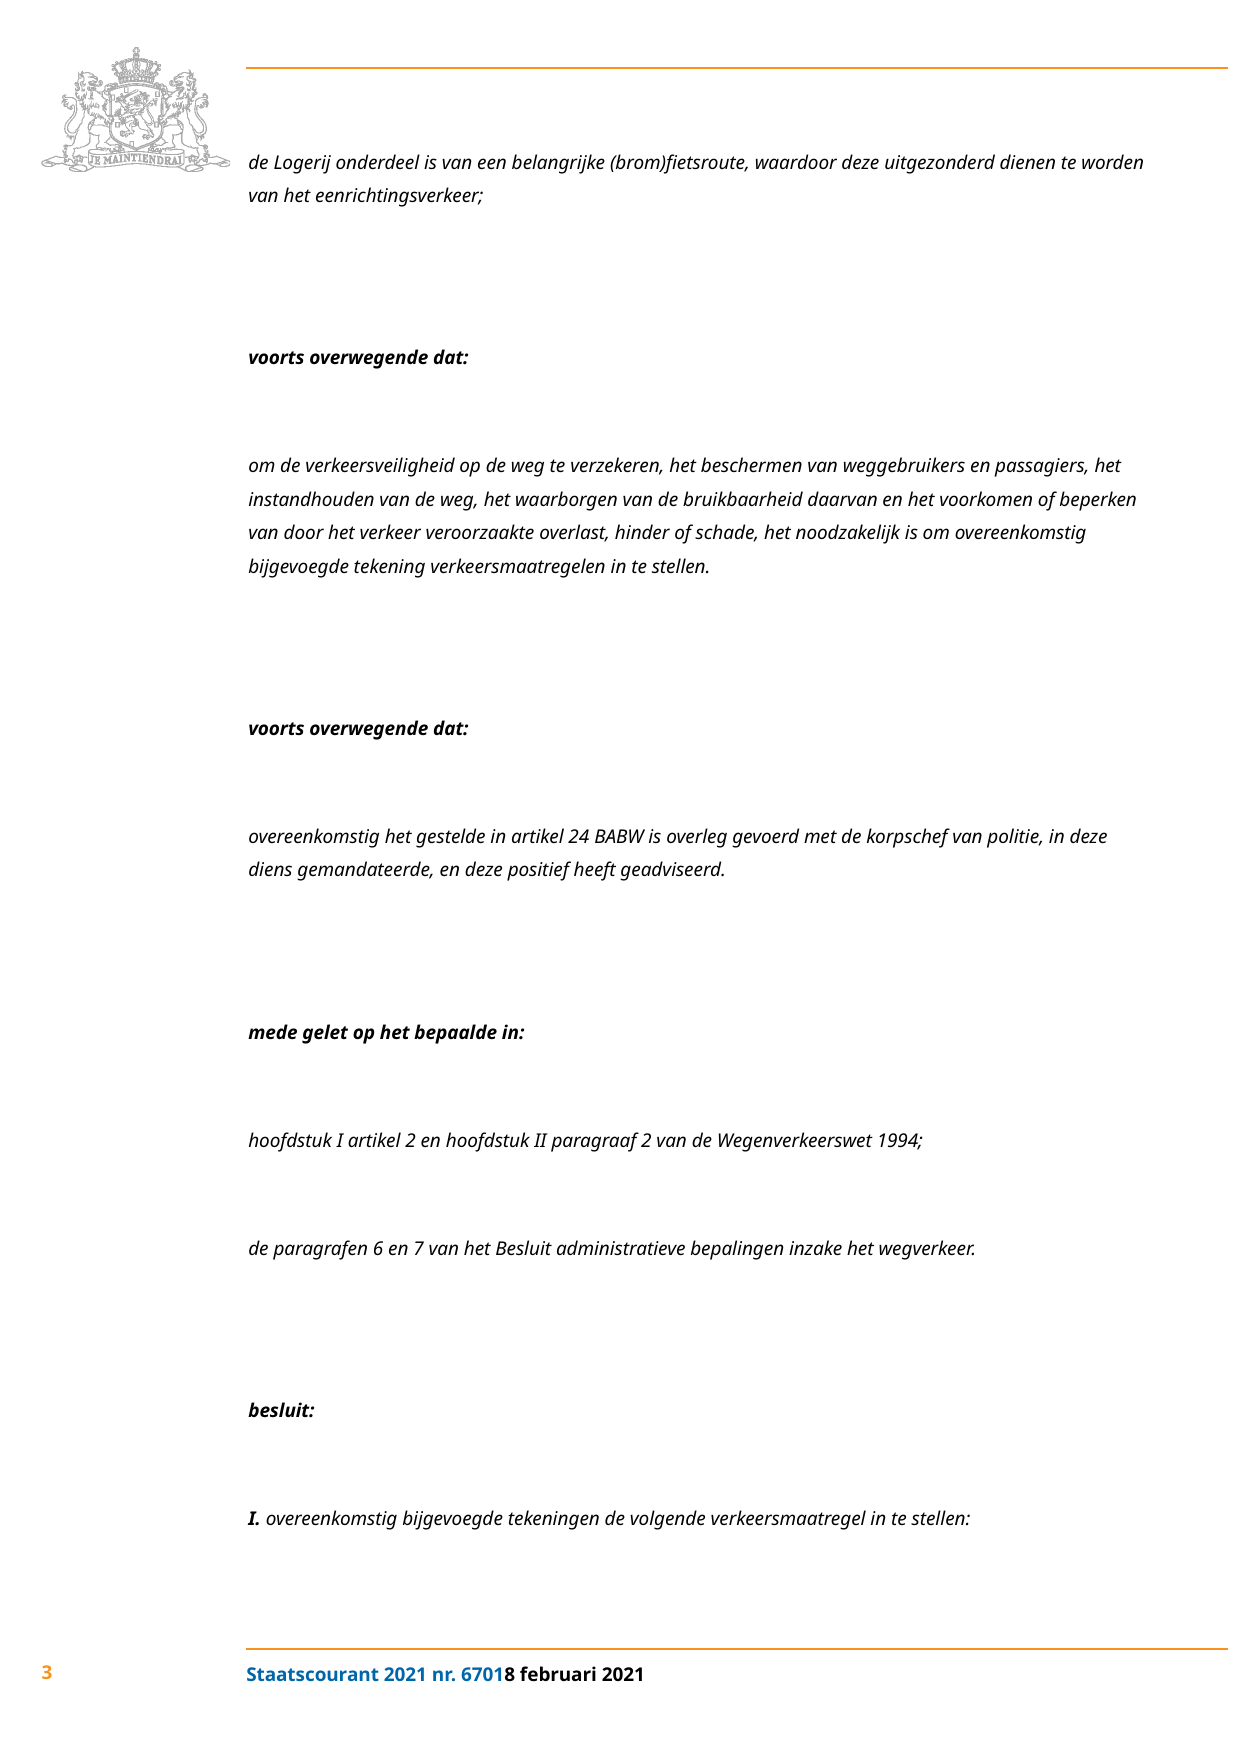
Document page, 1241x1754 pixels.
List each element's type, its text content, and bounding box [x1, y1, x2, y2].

picture [41, 47, 231, 172]
text besluit: [248, 1397, 1152, 1423]
text de paragrafen 6 en 7 van het Besluit administratieve bepalingen inzake het wegverkeer. [248, 1235, 1152, 1261]
text mede gelet op het bepaalde in: [248, 1019, 1152, 1044]
text voorts overwegende dat: [248, 344, 1152, 370]
text voorts overwegende dat: [248, 715, 1152, 741]
text de Logerij onderdeel is van een belangrijke (brom)fietsroute, waardoor deze uitgezonderd dienen te worden van het eenrichtingsverkeer; [248, 149, 1152, 208]
text om de verkeersveiligheid op de weg te verzekeren, het beschermen van weggebruikers en passagiers, het instandhouden van de weg, het waarborgen van de bruikbaarheid daarvan en het voorkomen of beperken van door het verkeer veroorzaakte overlast, hinder of schade, het noodzakelijk is om overeenkomstig bijgevoegde tekening verkeersmaatregelen in te stellen. [248, 453, 1152, 579]
text overeenkomstig het gestelde in artikel 24 BABW is overleg gevoerd met de korpschef van politie, in deze diens gemandateerde, en deze positief heeft geadviseerd. [248, 823, 1152, 882]
text I. overeenkomstig bijgevoegde tekeningen de volgende verkeersmaatregel in te stellen: [248, 1505, 1152, 1531]
text hoofdstuk I artikel 2 en hoofdstuk II paragraaf 2 van de Wegenverkeerswet 1994; [248, 1127, 1152, 1153]
